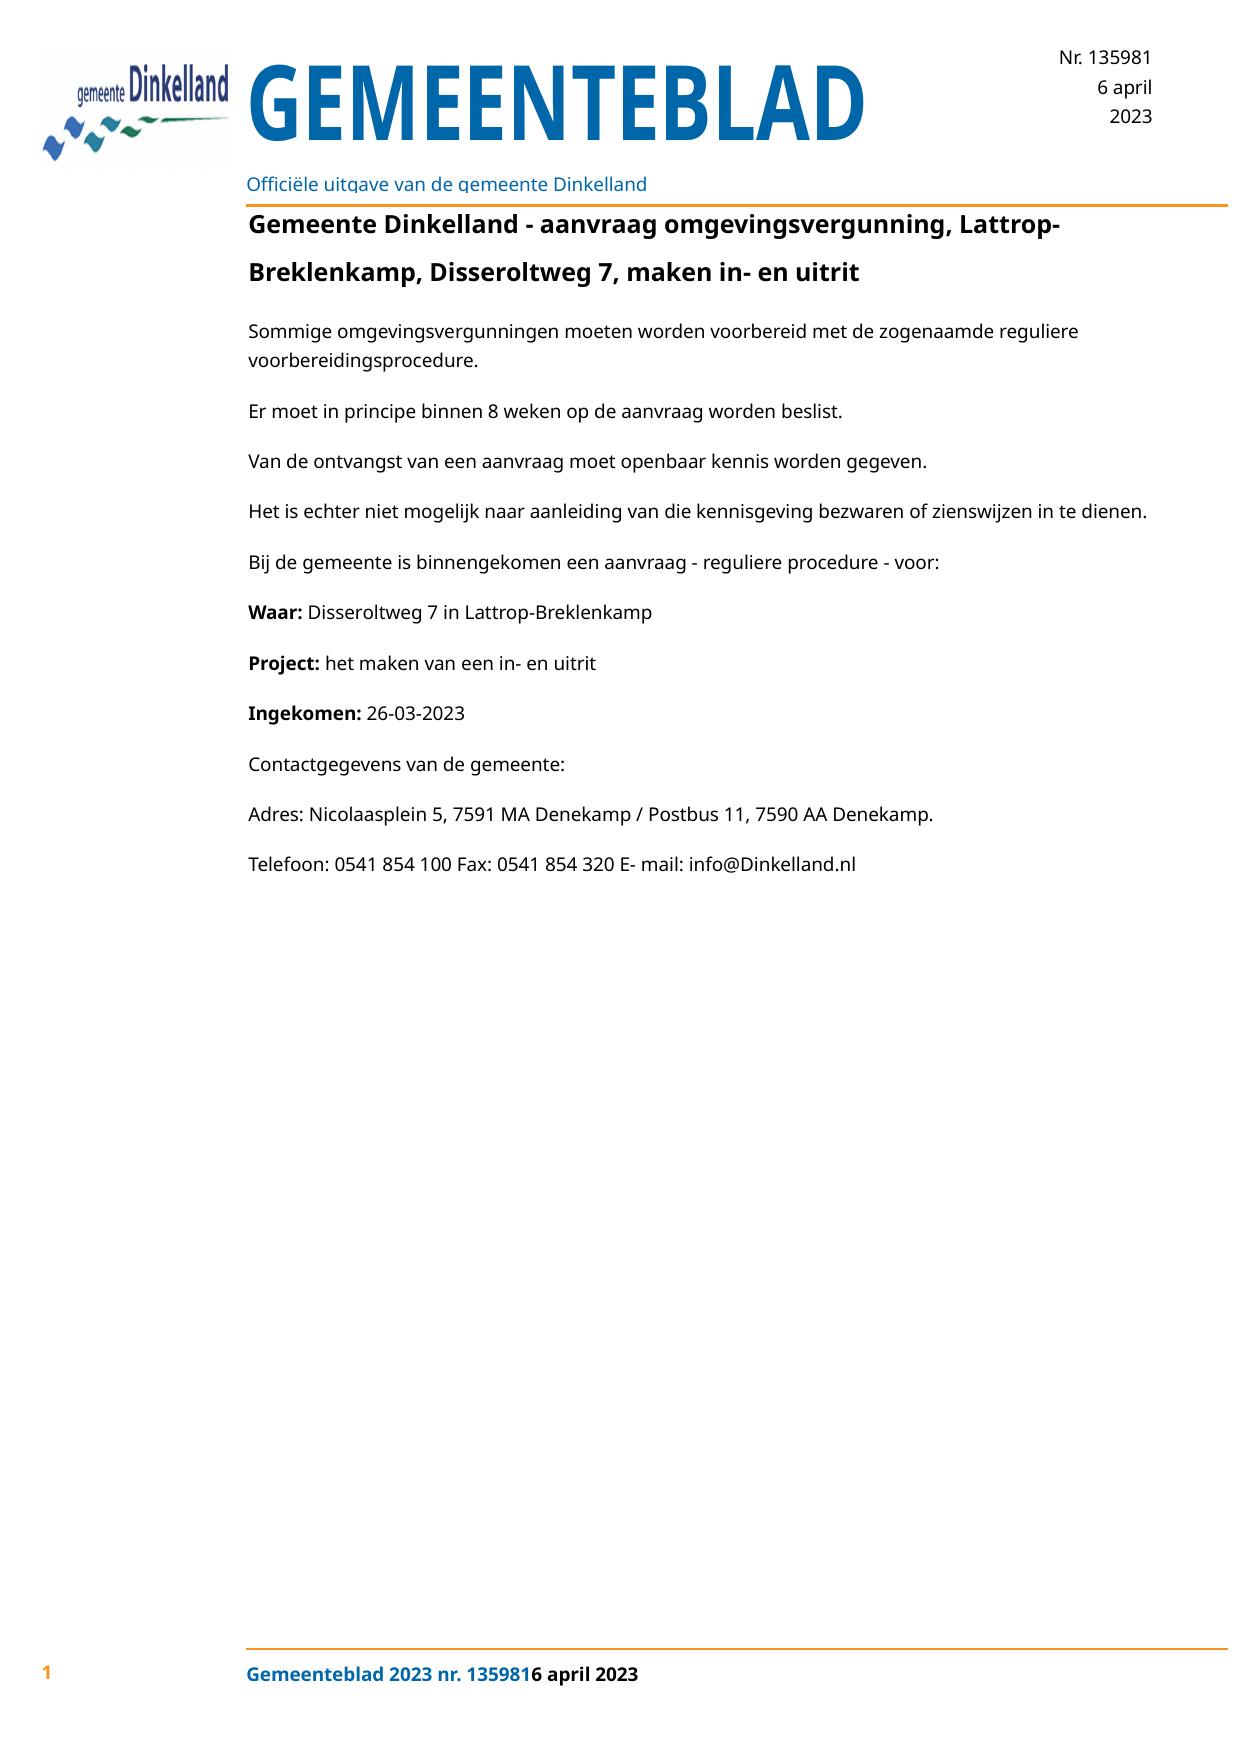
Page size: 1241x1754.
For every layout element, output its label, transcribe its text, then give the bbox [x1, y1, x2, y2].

text Van de ontvangst van een aanvraag moet openbaar kennis worden gegeven. [248, 448, 1152, 474]
text Sommige omgevingsvergunningen moeten worden voorbereid met de zogenaamde reguliere voorbereidingsprocedure. [248, 318, 1152, 373]
text Er moet in principe binnen 8 weken op de aanvraag worden beslist. [248, 398, 1152, 424]
text Waar: Disseroltweg 7 in Lattrop-Breklenkamp [248, 599, 1152, 625]
text Bij de gemeente is binnengekomen een aanvraag - reguliere procedure - voor: [248, 549, 1152, 575]
picture [41, 47, 231, 172]
text Het is echter niet mogelijk naar aanleiding van die kennisgeving bezwaren of zienswijzen in te dienen. [248, 499, 1152, 524]
text Adres: Nicolaasplein 5, 7591 MA Denekamp / Postbus 11, 7590 AA Denekamp. [248, 801, 1152, 827]
text Ingekomen: 26-03-2023 [248, 700, 1152, 726]
text Gemeente Dinkelland - aanvraag omgevingsvergunning, Lattrop-Breklenkamp, Disseroltweg 7, maken in- en uitrit [248, 207, 1152, 288]
text Contactgegevens van de gemeente: [248, 751, 1152, 777]
text Telefoon: 0541 854 100 Fax: 0541 854 320 E- mail: info@Dinkelland.nl [248, 852, 1152, 877]
text Project: het maken van een in- en uitrit [248, 650, 1152, 676]
